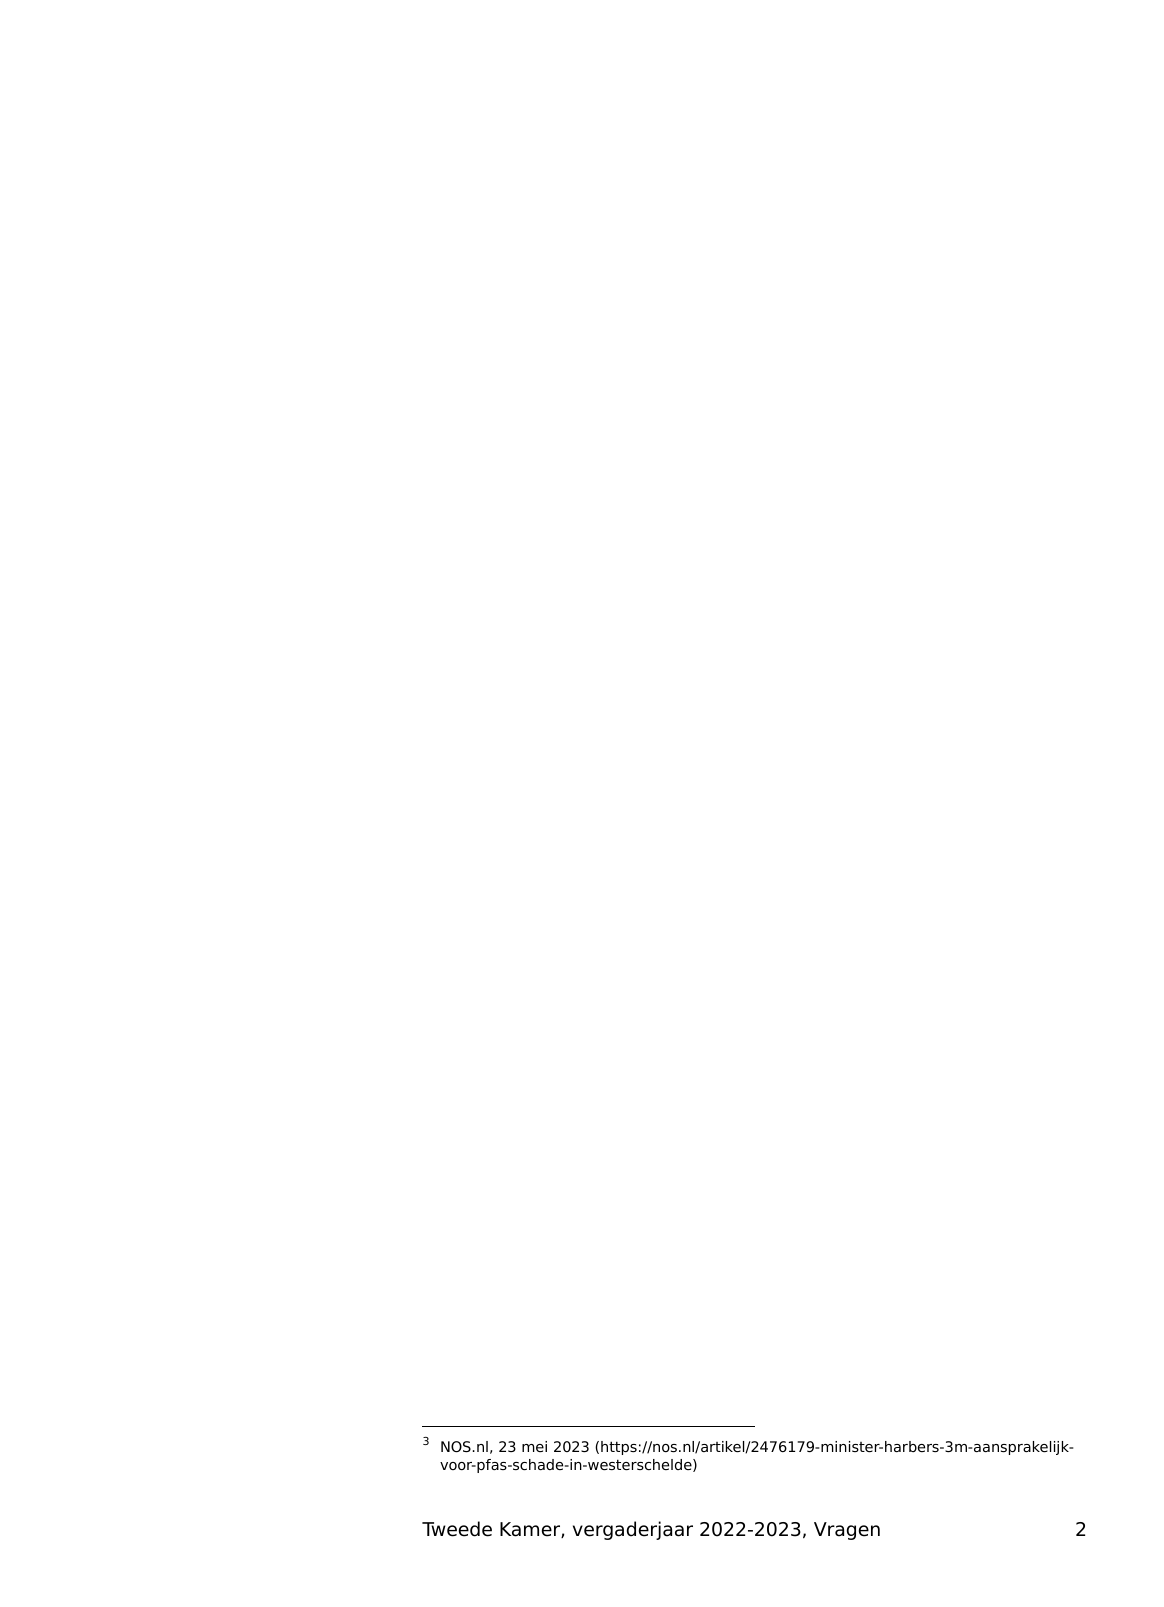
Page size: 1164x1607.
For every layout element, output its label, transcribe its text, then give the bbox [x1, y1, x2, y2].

text NOS.nl, 23 mei 2023 (https://nos.nl/artikel/2476179-minister-harbers-3m-aansprakelijk-voor-pfas-schade-in-westerschelde) [422, 1435, 1087, 1474]
